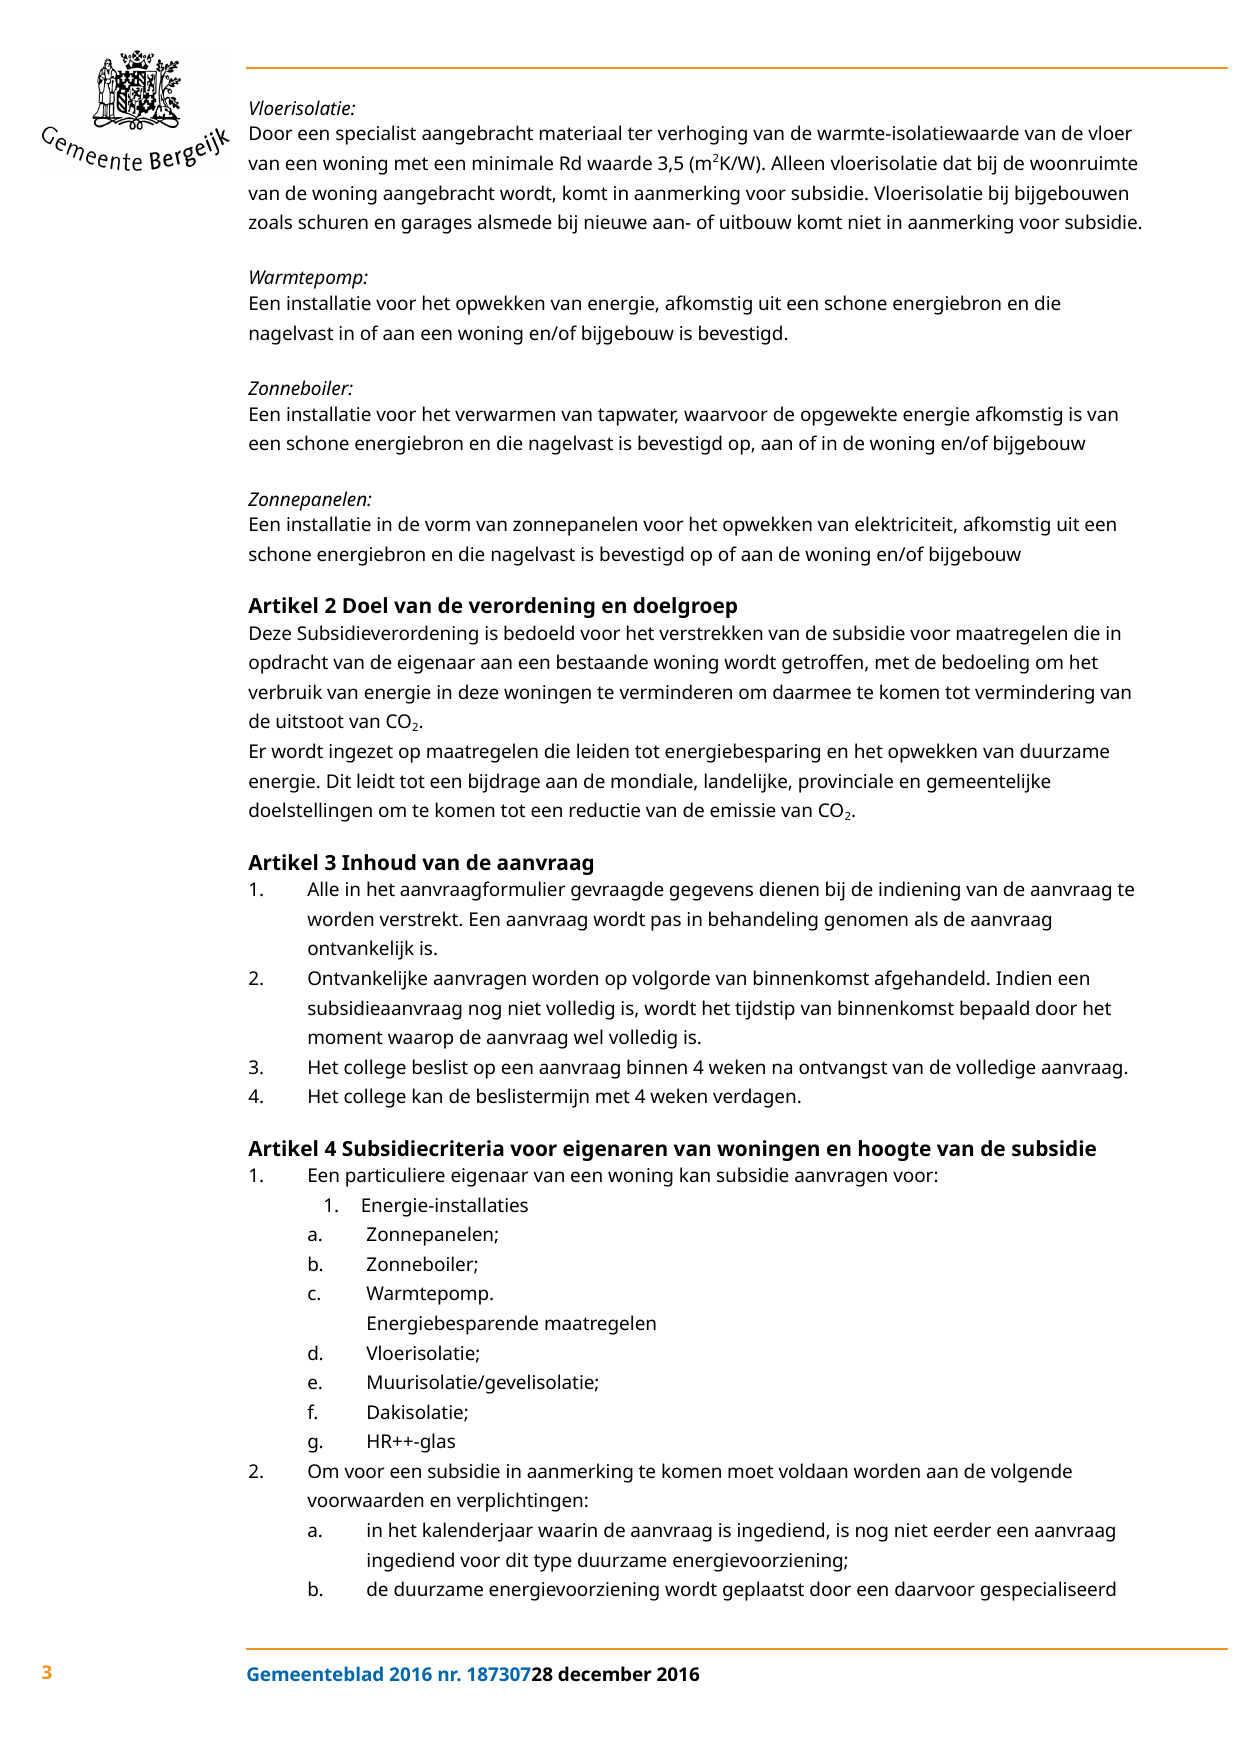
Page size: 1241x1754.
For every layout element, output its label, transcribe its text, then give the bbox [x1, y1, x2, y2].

list de duurzame energievoorziening wordt geplaatst door een daarvoor gespecialiseerd [307, 1576, 1152, 1602]
list HR++-glas [307, 1428, 1152, 1454]
text Zonnepanelen: [248, 486, 1152, 512]
list Het college kan de beslistermijn met 4 weken verdagen. [248, 1083, 1152, 1109]
picture [41, 47, 231, 172]
list Vloerisolatie; [307, 1340, 1152, 1366]
text Deze Subsidieverordening is bedoeld voor het verstrekken van de subsidie voor maatregelen die in opdracht van de eigenaar aan een bestaande woning wordt getroffen, met de bedoeling om het verbruik van energie in deze woningen te verminderen om daarmee te komen tot vermindering van de uitstoot van CO2. [248, 620, 1152, 734]
list Warmtepomp. [307, 1281, 1152, 1306]
list Ontvankelijke aanvragen worden op volgorde van binnenkomst afgehandeld. Indien een subsidieaanvraag nog niet volledig is, wordt het tijdstip van binnenkomst bepaald door het moment waarop de aanvraag wel volledig is. [248, 965, 1152, 1050]
text Artikel 2 Doel van de verordening en doelgroep [248, 592, 1152, 620]
text Warmtepomp: [248, 264, 1152, 290]
list Dakisolatie; [307, 1399, 1152, 1425]
list Zonnepanelen; [307, 1221, 1152, 1247]
list Alle in het aanvraagformulier gevraagde gegevens dienen bij de indiening van de aanvraag te worden verstrekt. Een aanvraag wordt pas in behandeling genomen als de aanvraag ontvankelijk is. [248, 876, 1152, 961]
list in het kalenderjaar waarin de aanvraag is ingediend, is nog niet eerder een aanvraag ingediend voor dit type duurzame energievoorziening; [307, 1517, 1152, 1573]
text Vloerisolatie: [248, 95, 1152, 121]
text Door een specialist aangebracht materiaal ter verhoging van de warmte-isolatiewaarde van de vloer van een woning met een minimale Rd waarde 3,5 (m2K/W). Alleen vloerisolatie dat bij de woonruimte van de woning aangebracht wordt, komt in aanmerking voor subsidie. Vloerisolatie bij bijgebouwen zoals schuren en garages alsmede bij nieuwe aan- of uitbouw komt niet in aanmerking voor subsidie. [248, 121, 1152, 235]
text Een installatie voor het opwekken van energie, afkomstig uit een schone energiebron en die nagelvast in of aan een woning en/of bijgebouw is bevestigd. [248, 290, 1152, 346]
text Artikel 3 Inhoud van de aanvraag [248, 848, 1152, 876]
list Zonneboiler; [307, 1251, 1152, 1277]
list Energie-installaties [323, 1192, 1152, 1218]
list Muurisolatie/gevelisolatie; [307, 1369, 1152, 1395]
list Om voor een subsidie in aanmerking te komen moet voldaan worden aan de volgende voorwaarden en verplichtingen: [248, 1458, 1152, 1513]
text Er wordt ingezet op maatregelen die leiden tot energiebesparing en het opwekken van duurzame energie. Dit leidt tot een bijdrage aan de mondiale, landelijke, provinciale en gemeentelijke doelstellingen om te komen tot een reductie van de emissie van CO2. [248, 738, 1152, 823]
list Een particuliere eigenaar van een woning kan subsidie aanvragen voor: [248, 1162, 1152, 1188]
text Een installatie voor het verwarmen van tapwater, waarvoor de opgewekte energie afkomstig is van een schone energiebron en die nagelvast is bevestigd op, aan of in de woning en/of bijgebouw [248, 401, 1152, 456]
text Artikel 4 Subsidiecriteria voor eigenaren van woningen en hoogte van de subsidie [248, 1134, 1152, 1162]
text Een installatie in de vorm van zonnepanelen voor het opwekken van elektriciteit, afkomstig uit een schone energiebron en die nagelvast is bevestigd op of aan de woning en/of bijgebouw [248, 512, 1152, 567]
text Zonneboiler: [248, 375, 1152, 401]
list Het college beslist op een aanvraag binnen 4 weken na ontvangst van de volledige aanvraag. [248, 1054, 1152, 1079]
list Energiebesparende maatregelen [307, 1310, 1152, 1336]
